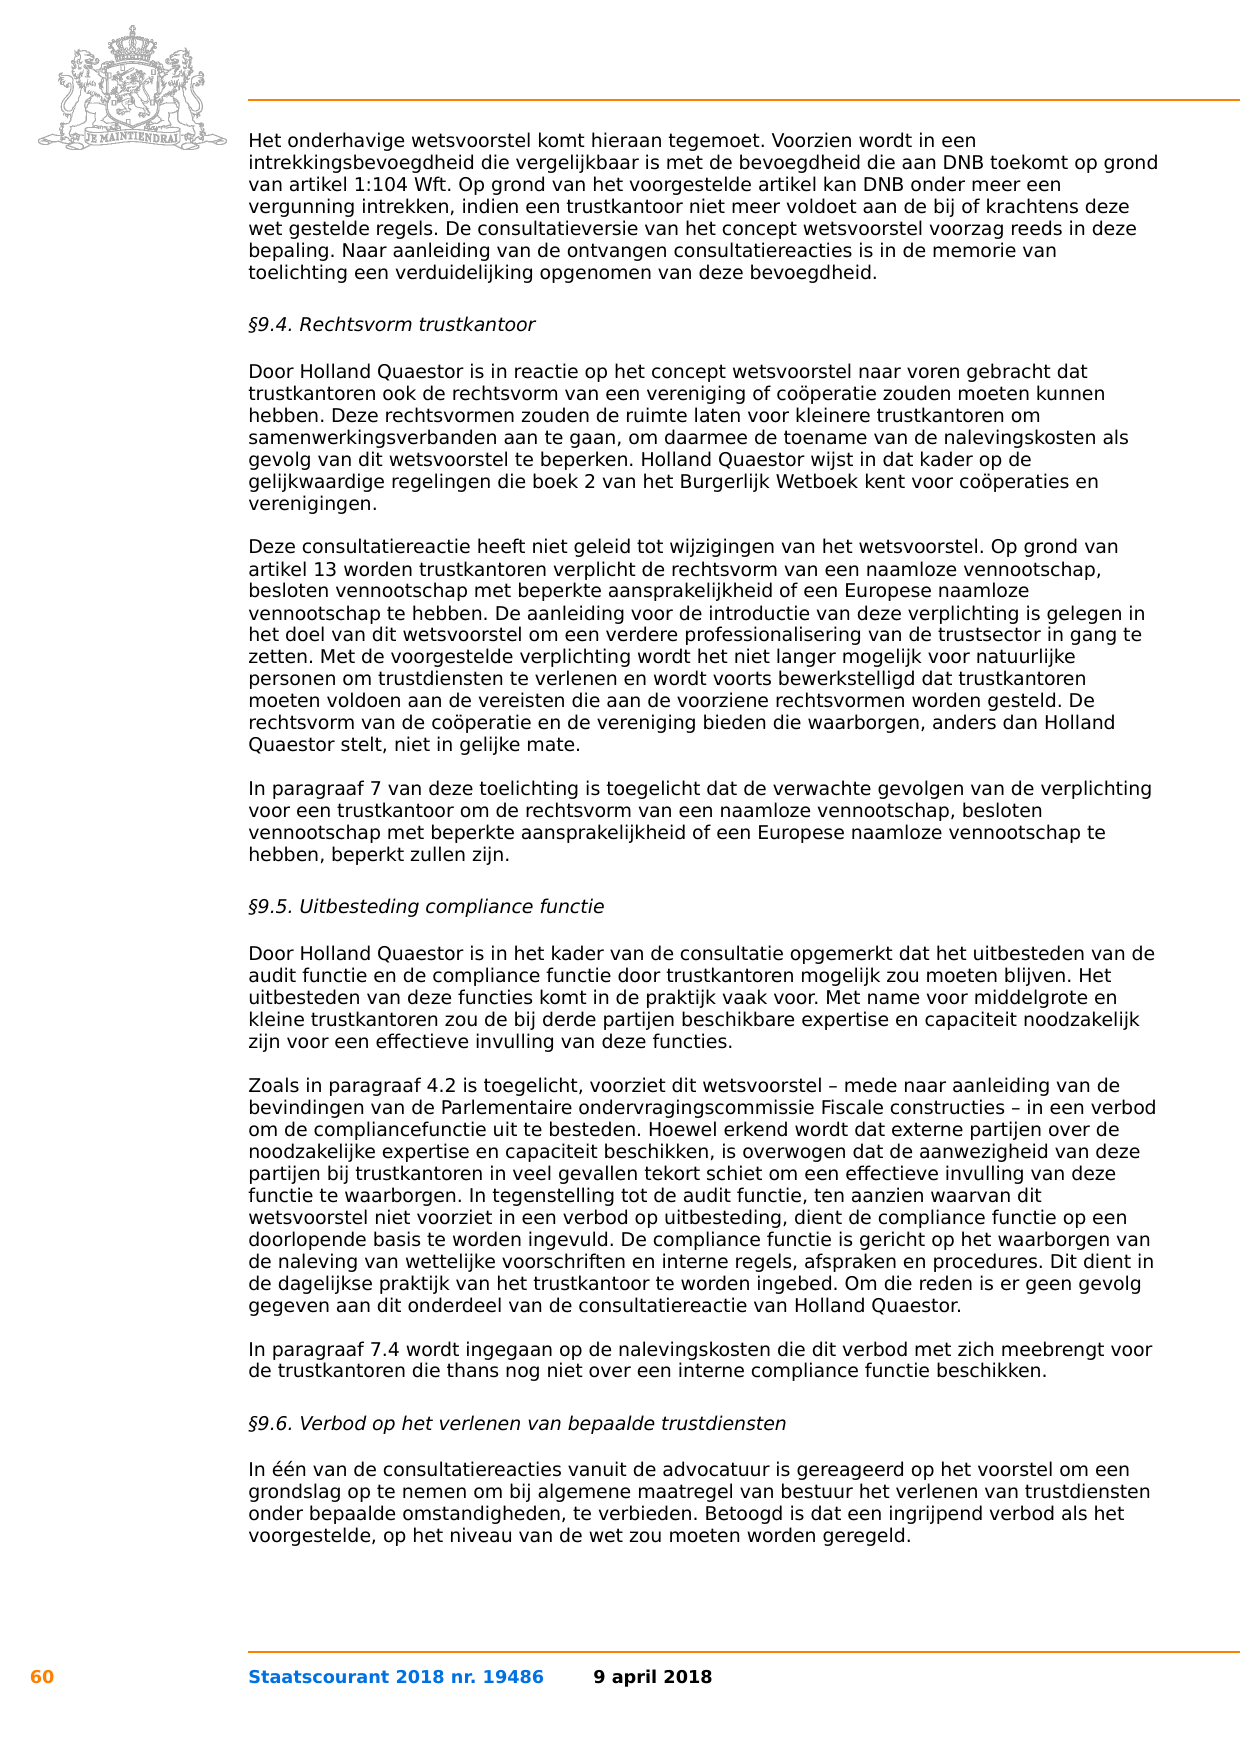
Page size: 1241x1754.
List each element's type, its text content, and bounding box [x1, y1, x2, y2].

text In paragraaf 7.4 wordt ingegaan op de nalevingskosten die dit verbod met zich meebrengt voor de trustkantoren die thans nog niet over een interne compliance functie beschikken. [248, 1338, 1163, 1382]
text In één van de consultatiereacties vanuit de advocatuur is gereageerd op het voorstel om een grondslag op te nemen om bij algemene maatregel van bestuur het verlenen van trustdiensten onder bepaalde omstandigheden, te verbieden. Betoogd is dat een ingrijpend verbod als het voorgestelde, op het niveau van de wet zou moeten worden geregeld. [248, 1459, 1163, 1547]
text Door Holland Quaestor is in het kader van de consultatie opgemerkt dat het uitbesteden van de audit functie en de compliance functie door trustkantoren mogelijk zou moeten blijven. Het uitbesteden van deze functies komt in de praktijk vaak voor. Met name voor middelgrote en kleine trustkantoren zou de bij derde partijen beschikbare expertise en capaciteit noodzakelijk zijn voor een effectieve invulling van deze functies. [248, 943, 1163, 1053]
subtitle §9.5. Uitbesteding compliance functie [248, 896, 1163, 918]
text Het onderhavige wetsvoorstel komt hieraan tegemoet. Voorzien wordt in een intrekkingsbevoegdheid die vergelijkbaar is met de bevoegdheid die aan DNB toekomt op grond van artikel 1:104 Wft. Op grond van het voorgestelde artikel kan DNB onder meer een vergunning intrekken, indien een trustkantoor niet meer voldoet aan de bij of krachtens deze wet gestelde regels. De consultatieversie van het concept wetsvoorstel voorzag reeds in deze bepaling. Naar aanleiding van de ontvangen consultatiereacties is in de memorie van toelichting een verduidelijking opgenomen van deze bevoegdheid. [248, 130, 1163, 284]
text Zoals in paragraaf 4.2 is toegelicht, voorziet dit wetsvoorstel – mede naar aanleiding van de bevindingen van de Parlementaire ondervragingscommissie Fiscale constructies – in een verbod om de compliancefunctie uit te besteden. Hoewel erkend wordt dat externe partijen over de noodzakelijke expertise en capaciteit beschikken, is overwogen dat de aanwezigheid van deze partijen bij trustkantoren in veel gevallen tekort schiet om een effectieve invulling van deze functie te waarborgen. In tegenstelling tot de audit functie, ten aanzien waarvan dit wetsvoorstel niet voorziet in een verbod op uitbesteding, dient de compliance functie op een doorlopende basis te worden ingevuld. De compliance functie is gericht op het waarborgen van de naleving van wettelijke voorschriften en interne regels, afspraken en procedures. Dit dient in de dagelijkse praktijk van het trustkantoor te worden ingebed. Om die reden is er geen gevolg gegeven aan dit onderdeel van de consultatiereactie van Holland Quaestor. [248, 1075, 1163, 1317]
picture [38, 25, 227, 150]
text In paragraaf 7 van deze toelichting is toegelicht dat de verwachte gevolgen van de verplichting voor een trustkantoor om de rechtsvorm van een naamloze vennootschap, besloten vennootschap met beperkte aansprakelijkheid of een Europese naamloze vennootschap te hebben, beperkt zullen zijn. [248, 778, 1163, 866]
text Deze consultatiereactie heeft niet geleid tot wijzigingen van het wetsvoorstel. Op grond van artikel 13 worden trustkantoren verplicht de rechtsvorm van een naamloze vennootschap, besloten vennootschap met beperkte aansprakelijkheid of een Europese naamloze vennootschap te hebben. De aanleiding voor de introductie van deze verplichting is gelegen in het doel van dit wetsvoorstel om een verdere professionalisering van de trustsector in gang te zetten. Met de voorgestelde verplichting wordt het niet langer mogelijk voor natuurlijke personen om trustdiensten te verlenen en wordt voorts bewerkstelligd dat trustkantoren moeten voldoen aan de vereisten die aan de voorziene rechtsvormen worden gesteld. De rechtsvorm van de coöperatie en de vereniging bieden die waarborgen, anders dan Holland Quaestor stelt, niet in gelijke mate. [248, 536, 1163, 756]
subtitle §9.6. Verbod op het verlenen van bepaalde trustdiensten [248, 1412, 1163, 1434]
text Door Holland Quaestor is in reactie op het concept wetsvoorstel naar voren gebracht dat trustkantoren ook de rechtsvorm van een vereniging of coöperatie zouden moeten kunnen hebben. Deze rechtsvormen zouden de ruimte laten voor kleinere trustkantoren om samenwerkingsverbanden aan te gaan, om daarmee de toename van de nalevingskosten als gevolg van dit wetsvoorstel te beperken. Holland Quaestor wijst in dat kader op de gelijkwaardige regelingen die boek 2 van het Burgerlijk Wetboek kent voor coöperaties en verenigingen. [248, 361, 1163, 514]
subtitle §9.4. Rechtsvorm trustkantoor [248, 314, 1163, 336]
